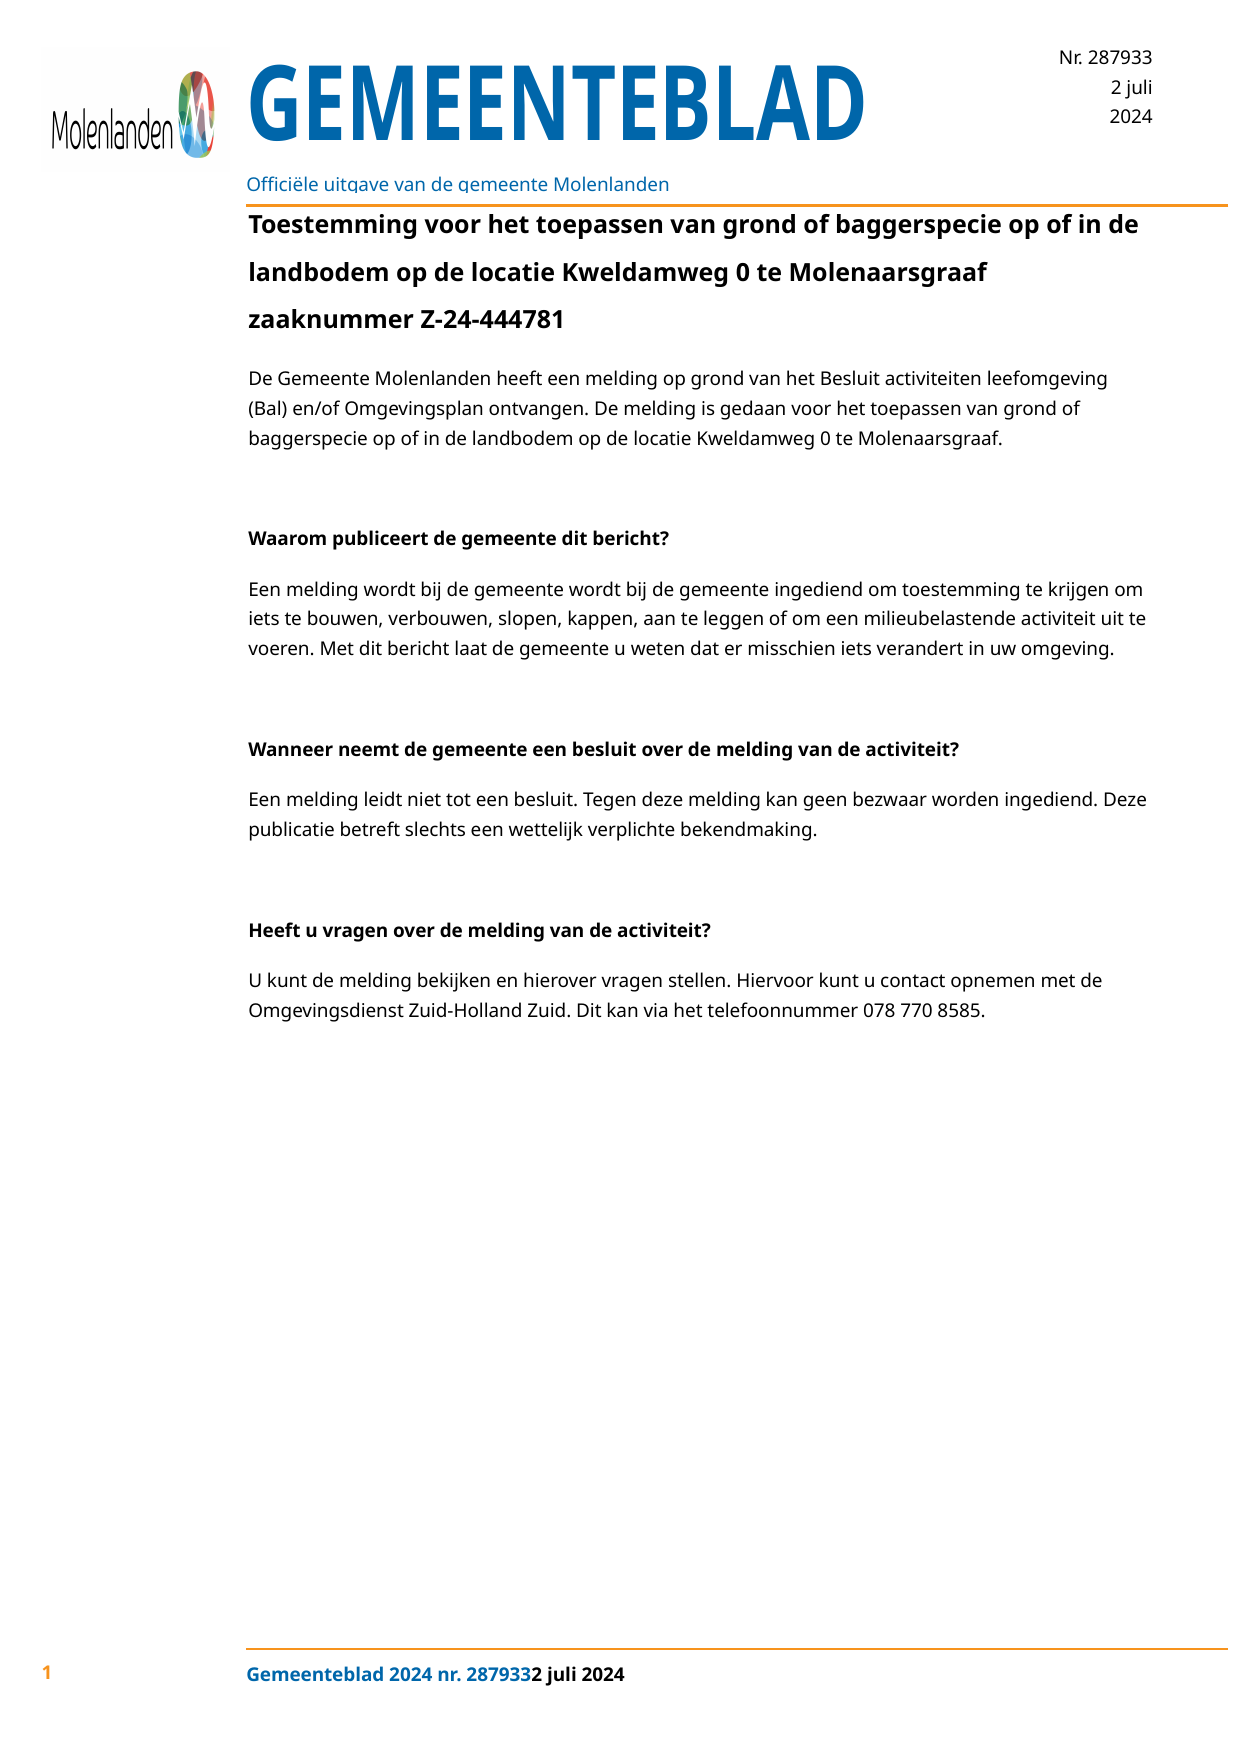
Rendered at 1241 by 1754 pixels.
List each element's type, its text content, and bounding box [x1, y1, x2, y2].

text Een melding leidt niet tot een besluit. Tegen deze melding kan geen bezwaar worden ingediend. Deze publicatie betreft slechts een wettelijk verplichte bekendmaking. [248, 786, 1152, 842]
text Heeft u vragen over de melding van de activiteit? [248, 917, 1152, 942]
text Waarom publiceert de gemeente dit bericht? [248, 526, 1152, 551]
text Wanneer neemt de gemeente een besluit over de melding van de activiteit? [248, 736, 1152, 762]
text Toestemming voor het toepassen van grond of baggerspecie op of in de landbodem op de locatie Kweldamweg 0 te Molenaarsgraaf zaaknummer Z-24-444781 [248, 207, 1152, 336]
text De Gemeente Molenlanden heeft een melding op grond van het Besluit activiteiten leefomgeving (Bal) en/of Omgevingsplan ontvangen. De melding is gedaan voor het toepassen van grond of baggerspecie op of in de landbodem op de locatie Kweldamweg 0 te Molenaarsgraaf. [248, 366, 1152, 450]
text U kunt de melding bekijken en hierover vragen stellen. Hiervoor kunt u contact opnemen met de Omgevingsdienst Zuid-Holland Zuid. Dit kan via het telefoonnummer 078 770 8585. [248, 967, 1152, 1022]
picture [41, 47, 231, 172]
text Een melding wordt bij de gemeente wordt bij de gemeente ingediend om toestemming te krijgen om iets te bouwen, verbouwen, slopen, kappen, aan te leggen of om een milieubelastende activiteit uit te voeren. Met dit bericht laat de gemeente u weten dat er misschien iets verandert in uw omgeving. [248, 576, 1152, 661]
